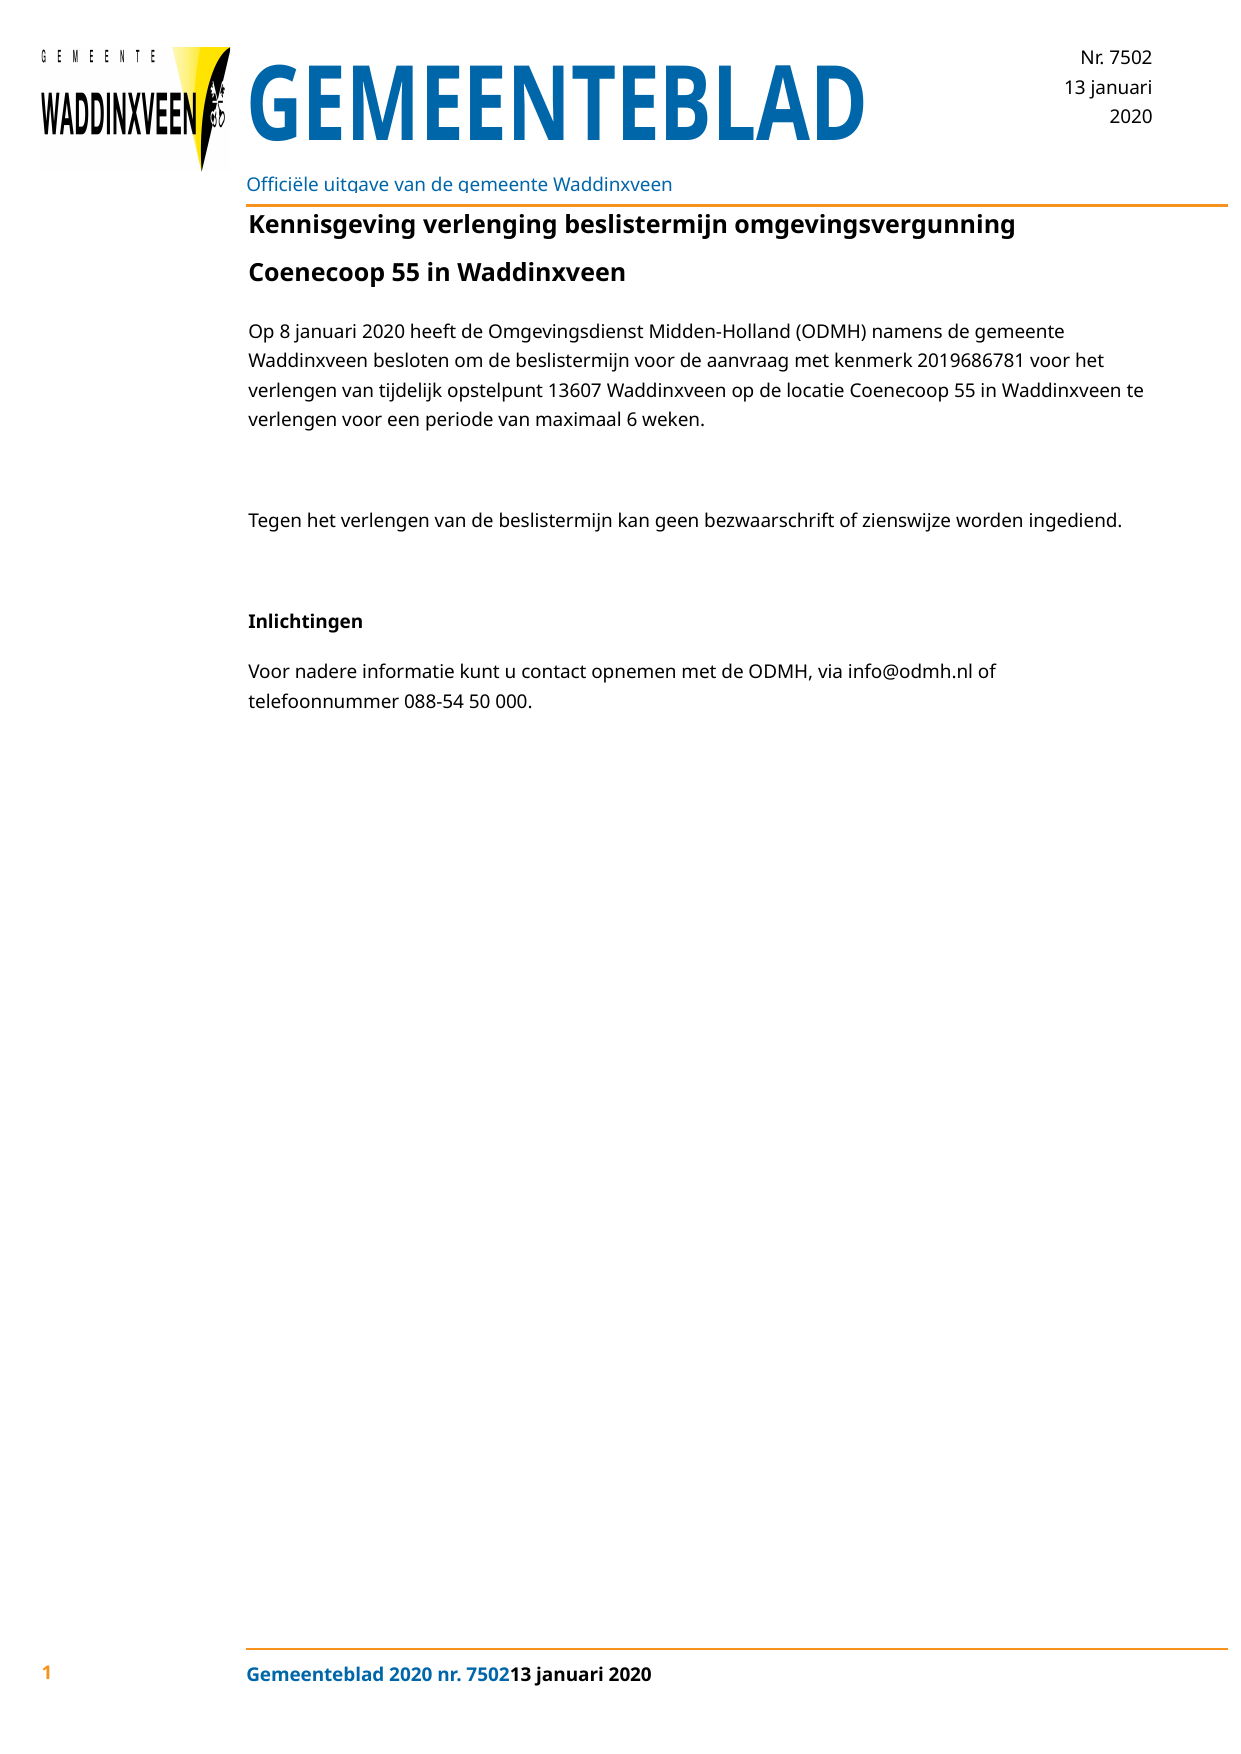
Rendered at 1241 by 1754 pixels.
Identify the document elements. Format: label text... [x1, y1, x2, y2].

text Kennisgeving verlenging beslistermijn omgevingsvergunning Coenecoop 55 in Waddinxveen [248, 207, 1152, 288]
text Voor nadere informatie kunt u contact opnemen met de ODMH, via info@odmh.nl of telefoonnummer 088-54 50 000. [248, 659, 1152, 714]
picture [41, 47, 231, 172]
text Op 8 januari 2020 heeft de Omgevingsdienst Midden-Holland (ODMH) namens de gemeente Waddinxveen besloten om de beslistermijn voor de aanvraag met kenmerk 2019686781 voor het verlengen van tijdelijk opstelpunt 13607 Waddinxveen op de locatie Coenecoop 55 in Waddinxveen te verlengen voor een periode van maximaal 6 weken. [248, 318, 1152, 432]
text Inlichtingen [248, 608, 1152, 634]
text Tegen het verlengen van de beslistermijn kan geen bezwaarschrift of zienswijze worden ingediend. [248, 507, 1152, 533]
